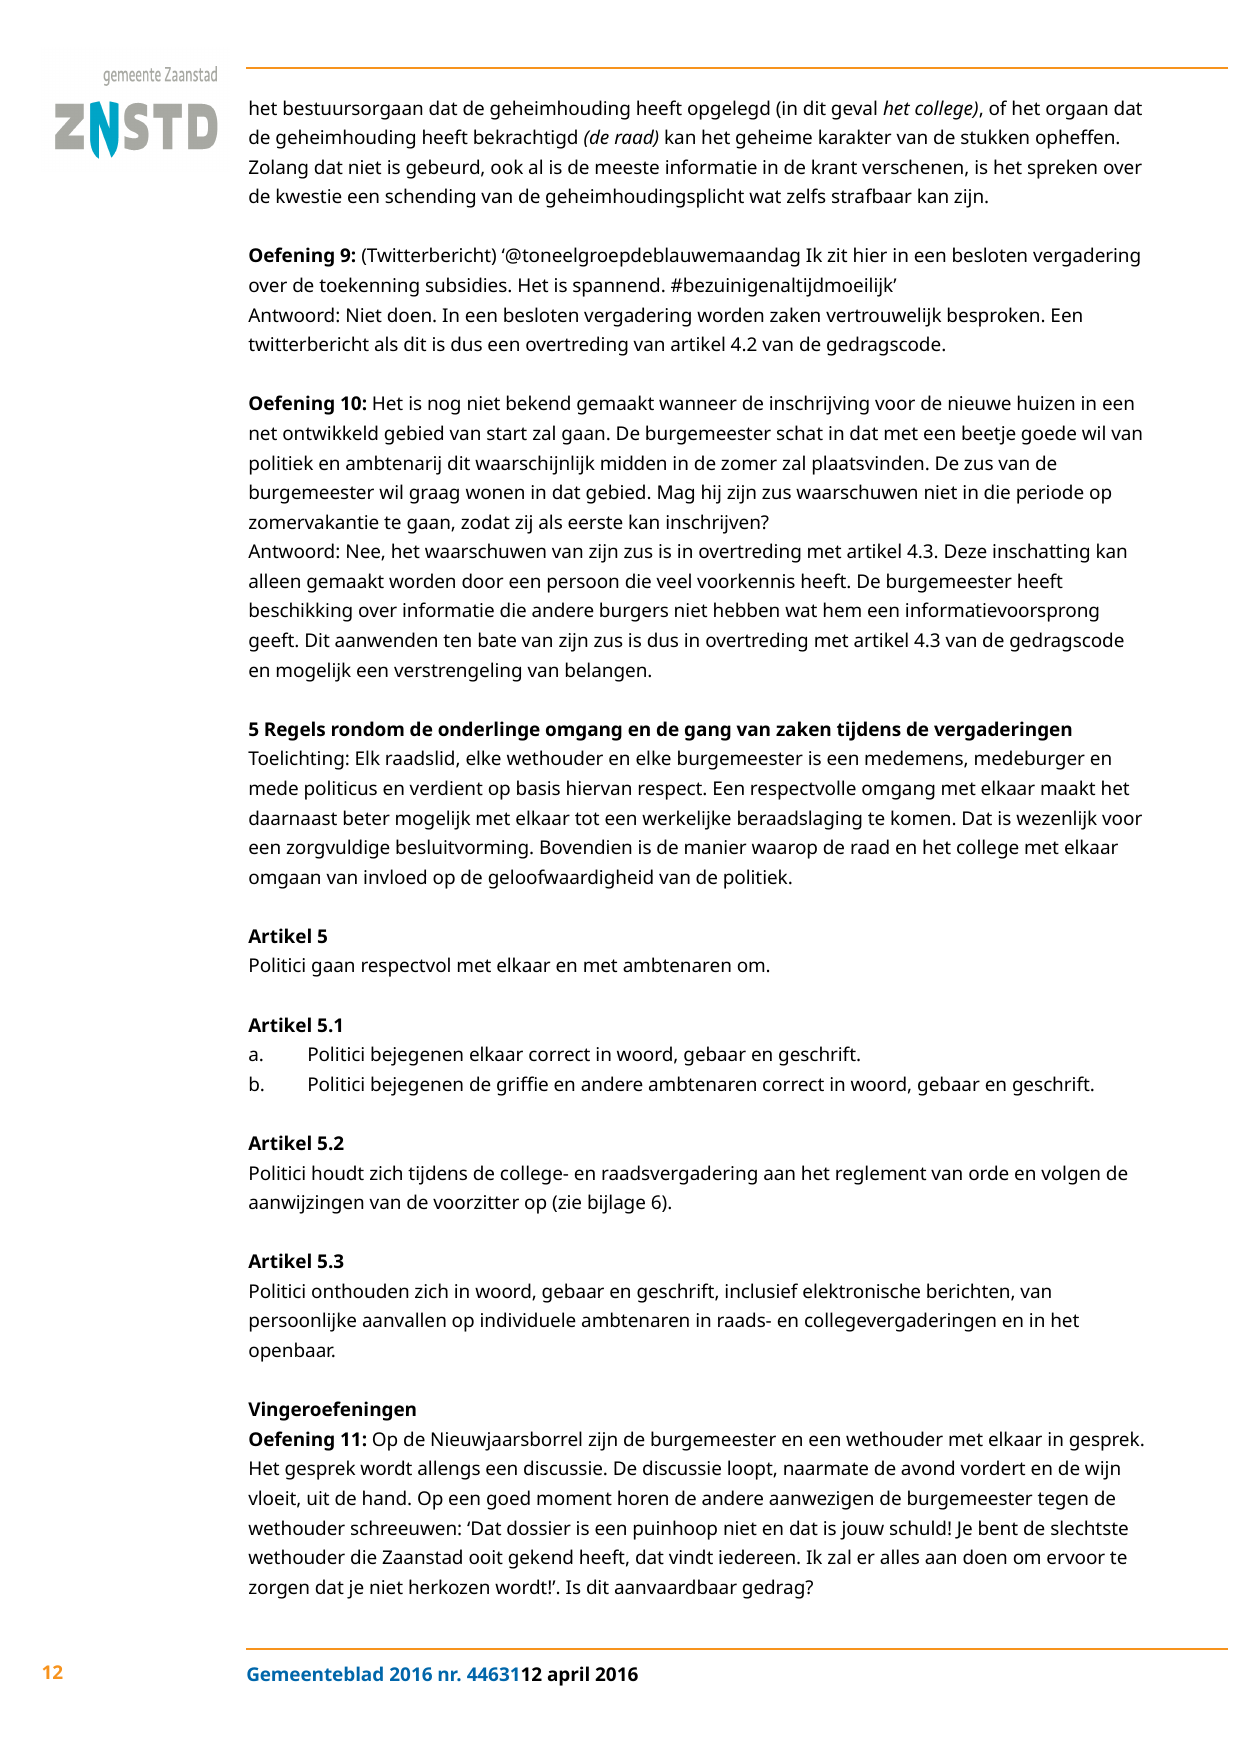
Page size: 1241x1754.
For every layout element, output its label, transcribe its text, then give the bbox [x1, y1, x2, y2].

text Oefening 10: Het is nog niet bekend gemaakt wanneer de inschrijving voor de nieuwe huizen in een net ontwikkeld gebied van start zal gaan. De burgemeester schat in dat met een beetje goede wil van politiek en ambtenarij dit waarschijnlijk midden in de zomer zal plaatsvinden. De zus van de burgemeester wil graag wonen in dat gebied. Mag hij zijn zus waarschuwen niet in die periode op zomervakantie te gaan, zodat zij als eerste kan inschrijven? [248, 391, 1152, 535]
text Artikel 5 [248, 923, 1152, 949]
text Artikel 5.2 [248, 1130, 1152, 1156]
picture [41, 47, 231, 172]
text Vingeroefeningen [248, 1396, 1152, 1422]
text Oefening 9: (Twitterbericht) ‘@toneelgroepdeblauwemaandag Ik zit hier in een besloten vergadering over de toekenning subsidies. Het is spannend. #bezuinigenaltijdmoeilijk’ [248, 243, 1152, 298]
text Artikel 5.3 [248, 1248, 1152, 1274]
text het bestuursorgaan dat de geheimhouding heeft opgelegd (in dit geval het college), of het orgaan dat de geheimhouding heeft bekrachtigd (de raad) kan het geheime karakter van de stukken opheffen. Zolang dat niet is gebeurd, ook al is de meeste informatie in de krant verschenen, is het spreken over de kwestie een schending van de geheimhoudingsplicht wat zelfs strafbaar kan zijn. [248, 95, 1152, 209]
text Politici gaan respectvol met elkaar en met ambtenaren om. [248, 953, 1152, 978]
text Toelichting: Elk raadslid, elke wethouder en elke burgemeester is een medemens, medeburger en mede politicus en verdient op basis hiervan respect. Een respectvolle omgang met elkaar maakt het daarnaast beter mogelijk met elkaar tot een werkelijke beraadslaging te komen. Dat is wezenlijk voor een zorgvuldige besluitvorming. Bovendien is de manier waarop de raad en het college met elkaar omgaan van invloed op de geloofwaardigheid van de politiek. [248, 746, 1152, 890]
list Politici bejegenen de griffie en andere ambtenaren correct in woord, gebaar en geschrift. [248, 1071, 1152, 1097]
text Antwoord: Nee, het waarschuwen van zijn zus is in overtreding met artikel 4.3. Deze inschatting kan alleen gemaakt worden door een persoon die veel voorkennis heeft. De burgemeester heeft beschikking over informatie die andere burgers niet hebben wat hem een informatievoorsprong geeft. Dit aanwenden ten bate van zijn zus is dus in overtreding met artikel 4.3 van de gedragscode en mogelijk een verstrengeling van belangen. [248, 538, 1152, 683]
text Artikel 5.1 [248, 1012, 1152, 1038]
text Politici houdt zich tijdens de college- en raadsvergadering aan het reglement van orde en volgen de aanwijzingen van de voorzitter op (zie bijlage 6). [248, 1160, 1152, 1215]
text Oefening 11: Op de Nieuwjaarsborrel zijn de burgemeester en een wethouder met elkaar in gesprek. Het gesprek wordt allengs een discussie. De discussie loopt, naarmate de avond vordert en de wijn vloeit, uit de hand. Op een goed moment horen de andere aanwezigen de burgemeester tegen de wethouder schreeuwen: ‘Dat dossier is een puinhoop niet en dat is jouw schuld! Je bent de slechtste wethouder die Zaanstad ooit gekend heeft, dat vindt iedereen. Ik zal er alles aan doen om ervoor te zorgen dat je niet herkozen wordt!’. Is dit aanvaardbaar gedrag? [248, 1426, 1152, 1600]
text Politici onthouden zich in woord, gebaar en geschrift, inclusief elektronische berichten, van persoonlijke aanvallen op individuele ambtenaren in raads- en collegevergaderingen en in het openbaar. [248, 1278, 1152, 1363]
text 5 Regels rondom de onderlinge omgang en de gang van zaken tijdens de vergaderingen [248, 716, 1152, 742]
list Politici bejegenen elkaar correct in woord, gebaar en geschrift. [248, 1041, 1152, 1067]
text Antwoord: Niet doen. In een besloten vergadering worden zaken vertrouwelijk besproken. Een twitterbericht als dit is dus een overtreding van artikel 4.2 van de gedragscode. [248, 302, 1152, 357]
